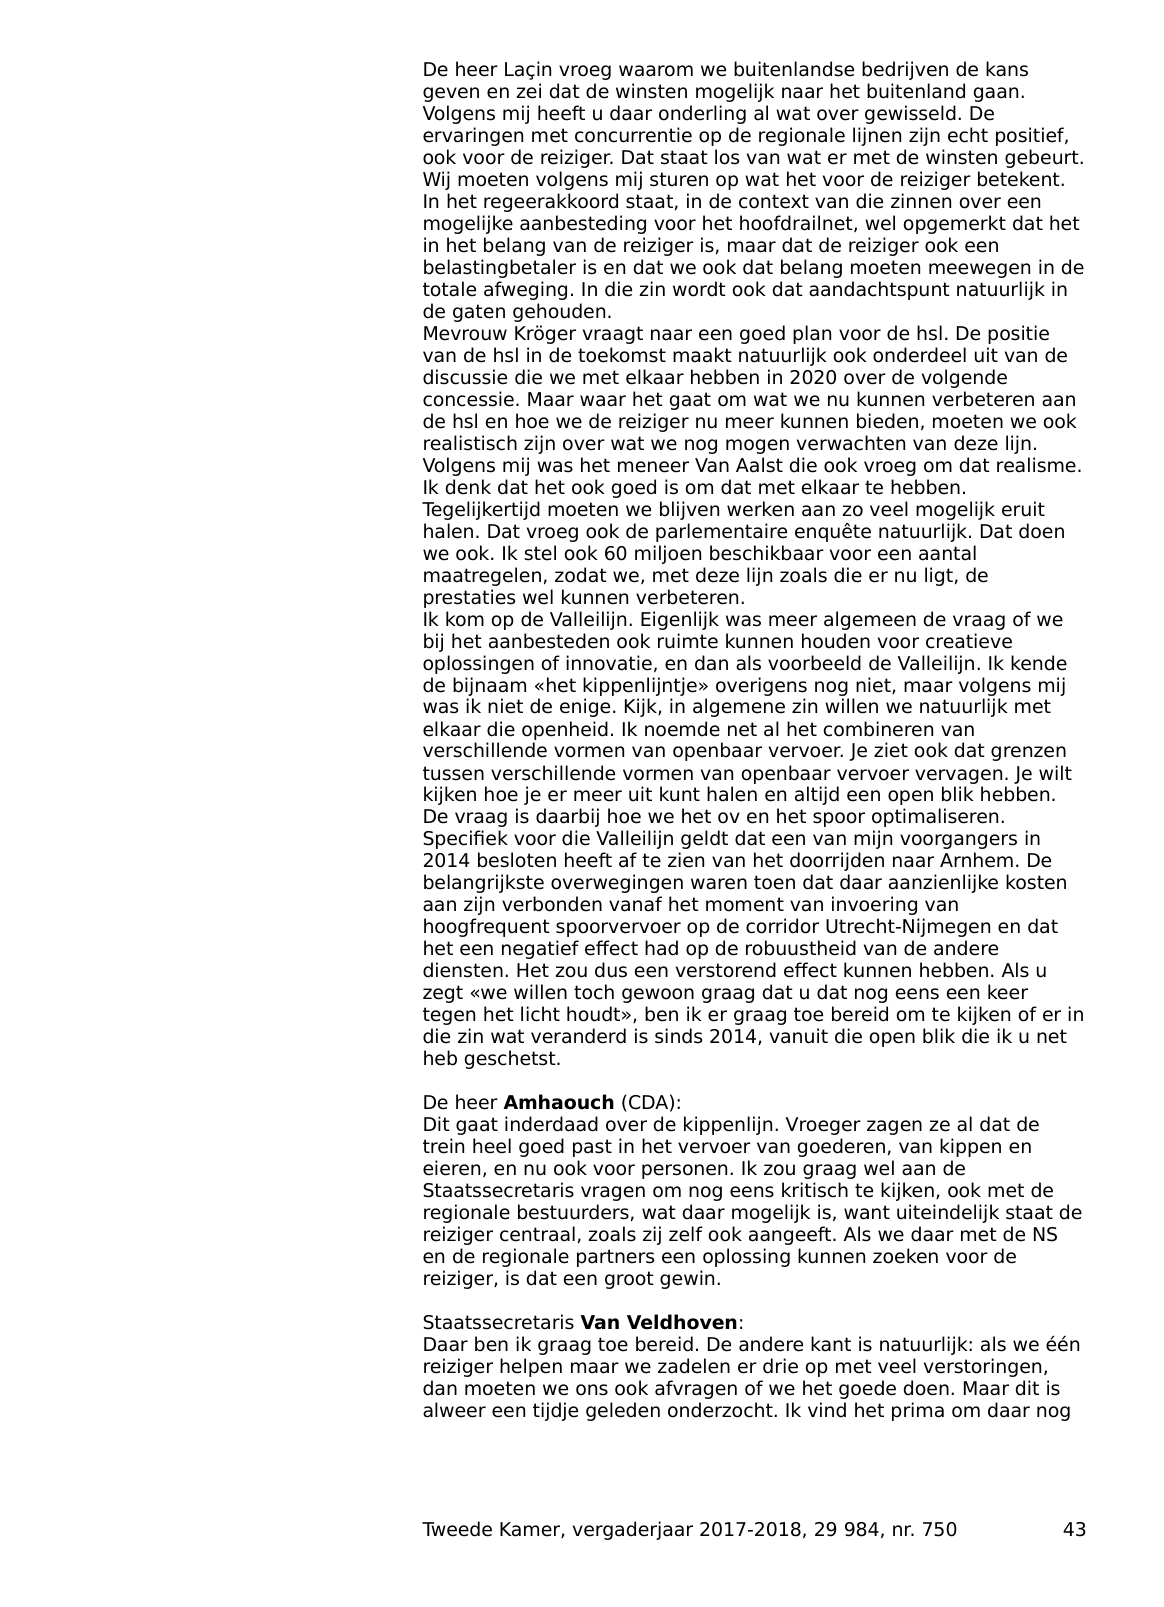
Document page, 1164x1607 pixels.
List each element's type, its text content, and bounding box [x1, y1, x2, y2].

text Dit gaat inderdaad over de kippenlijn. Vroeger zagen ze al dat de trein heel goed past in het vervoer van goederen, van kippen en eieren, en nu ook voor personen. Ik zou graag wel aan de Staatssecretaris vragen om nog eens kritisch te kijken, ook met de regionale bestuurders, wat daar mogelijk is, want uiteindelijk staat de reiziger centraal, zoals zij zelf ook aangeeft. Als we daar met de NS en de regionale partners een oplossing kunnen zoeken voor de reiziger, is dat een groot gewin. [422, 1114, 1087, 1290]
text Mevrouw Kröger vraagt naar een goed plan voor de hsl. De positie van de hsl in de toekomst maakt natuurlijk ook onderdeel uit van de discussie die we met elkaar hebben in 2020 over de volgende concessie. Maar waar het gaat om wat we nu kunnen verbeteren aan de hsl en hoe we de reiziger nu meer kunnen bieden, moeten we ook realistisch zijn over wat we nog mogen verwachten van deze lijn. Volgens mij was het meneer Van Aalst die ook vroeg om dat realisme. Ik denk dat het ook goed is om dat met elkaar te hebben. Tegelijkertijd moeten we blijven werken aan zo veel mogelijk eruit halen. Dat vroeg ook de parlementaire enquête natuurlijk. Dat doen we ook. Ik stel ook 60 miljoen beschikbaar voor een aantal maatregelen, zodat we, met deze lijn zoals die er nu ligt, de prestaties wel kunnen verbeteren. [422, 323, 1087, 608]
text De heer Laçin vroeg waarom we buitenlandse bedrijven de kans geven en zei dat de winsten mogelijk naar het buitenland gaan. Volgens mij heeft u daar onderling al wat over gewisseld. De ervaringen met concurrentie op de regionale lijnen zijn echt positief, ook voor de reiziger. Dat staat los van wat er met de winsten gebeurt. Wij moeten volgens mij sturen op wat het voor de reiziger betekent. In het regeerakkoord staat, in de context van die zinnen over een mogelijke aanbesteding voor het hoofdrailnet, wel opgemerkt dat het in het belang van de reiziger is, maar dat de reiziger ook een belastingbetaler is en dat we ook dat belang moeten meewegen in de totale afweging. In die zin wordt ook dat aandachtspunt natuurlijk in de gaten gehouden. [422, 59, 1087, 323]
text Staatssecretaris Van Veldhoven: [422, 1312, 1087, 1334]
text Daar ben ik graag toe bereid. De andere kant is natuurlijk: als we één reiziger helpen maar we zadelen er drie op met veel verstoringen, dan moeten we ons ook afvragen of we het goede doen. Maar dit is alweer een tijdje geleden onderzocht. Ik vind het prima om daar nog [422, 1334, 1087, 1422]
text Ik kom op de Valleilijn. Eigenlijk was meer algemeen de vraag of we bij het aanbesteden ook ruimte kunnen houden voor creatieve oplossingen of innovatie, en dan als voorbeeld de Valleilijn. Ik kende de bijnaam «het kippenlijntje» overigens nog niet, maar volgens mij was ik niet de enige. Kijk, in algemene zin willen we natuurlijk met elkaar die openheid. Ik noemde net al het combineren van verschillende vormen van openbaar vervoer. Je ziet ook dat grenzen tussen verschillende vormen van openbaar vervoer vervagen. Je wilt kijken hoe je er meer uit kunt halen en altijd een open blik hebben. De vraag is daarbij hoe we het ov en het spoor optimaliseren. Specifiek voor die Valleilijn geldt dat een van mijn voorgangers in 2014 besloten heeft af te zien van het doorrijden naar Arnhem. De belangrijkste overwegingen waren toen dat daar aanzienlijke kosten aan zijn verbonden vanaf het moment van invoering van hoogfrequent spoorvervoer op de corridor Utrecht-Nijmegen en dat het een negatief effect had op de robuustheid van de andere diensten. Het zou dus een verstorend effect kunnen hebben. Als u zegt «we willen toch gewoon graag dat u dat nog eens een keer tegen het licht houdt», ben ik er graag toe bereid om te kijken of er in die zin wat veranderd is sinds 2014, vanuit die open blik die ik u net heb geschetst. [422, 608, 1087, 1070]
text De heer Amhaouch (CDA): [422, 1092, 1087, 1114]
